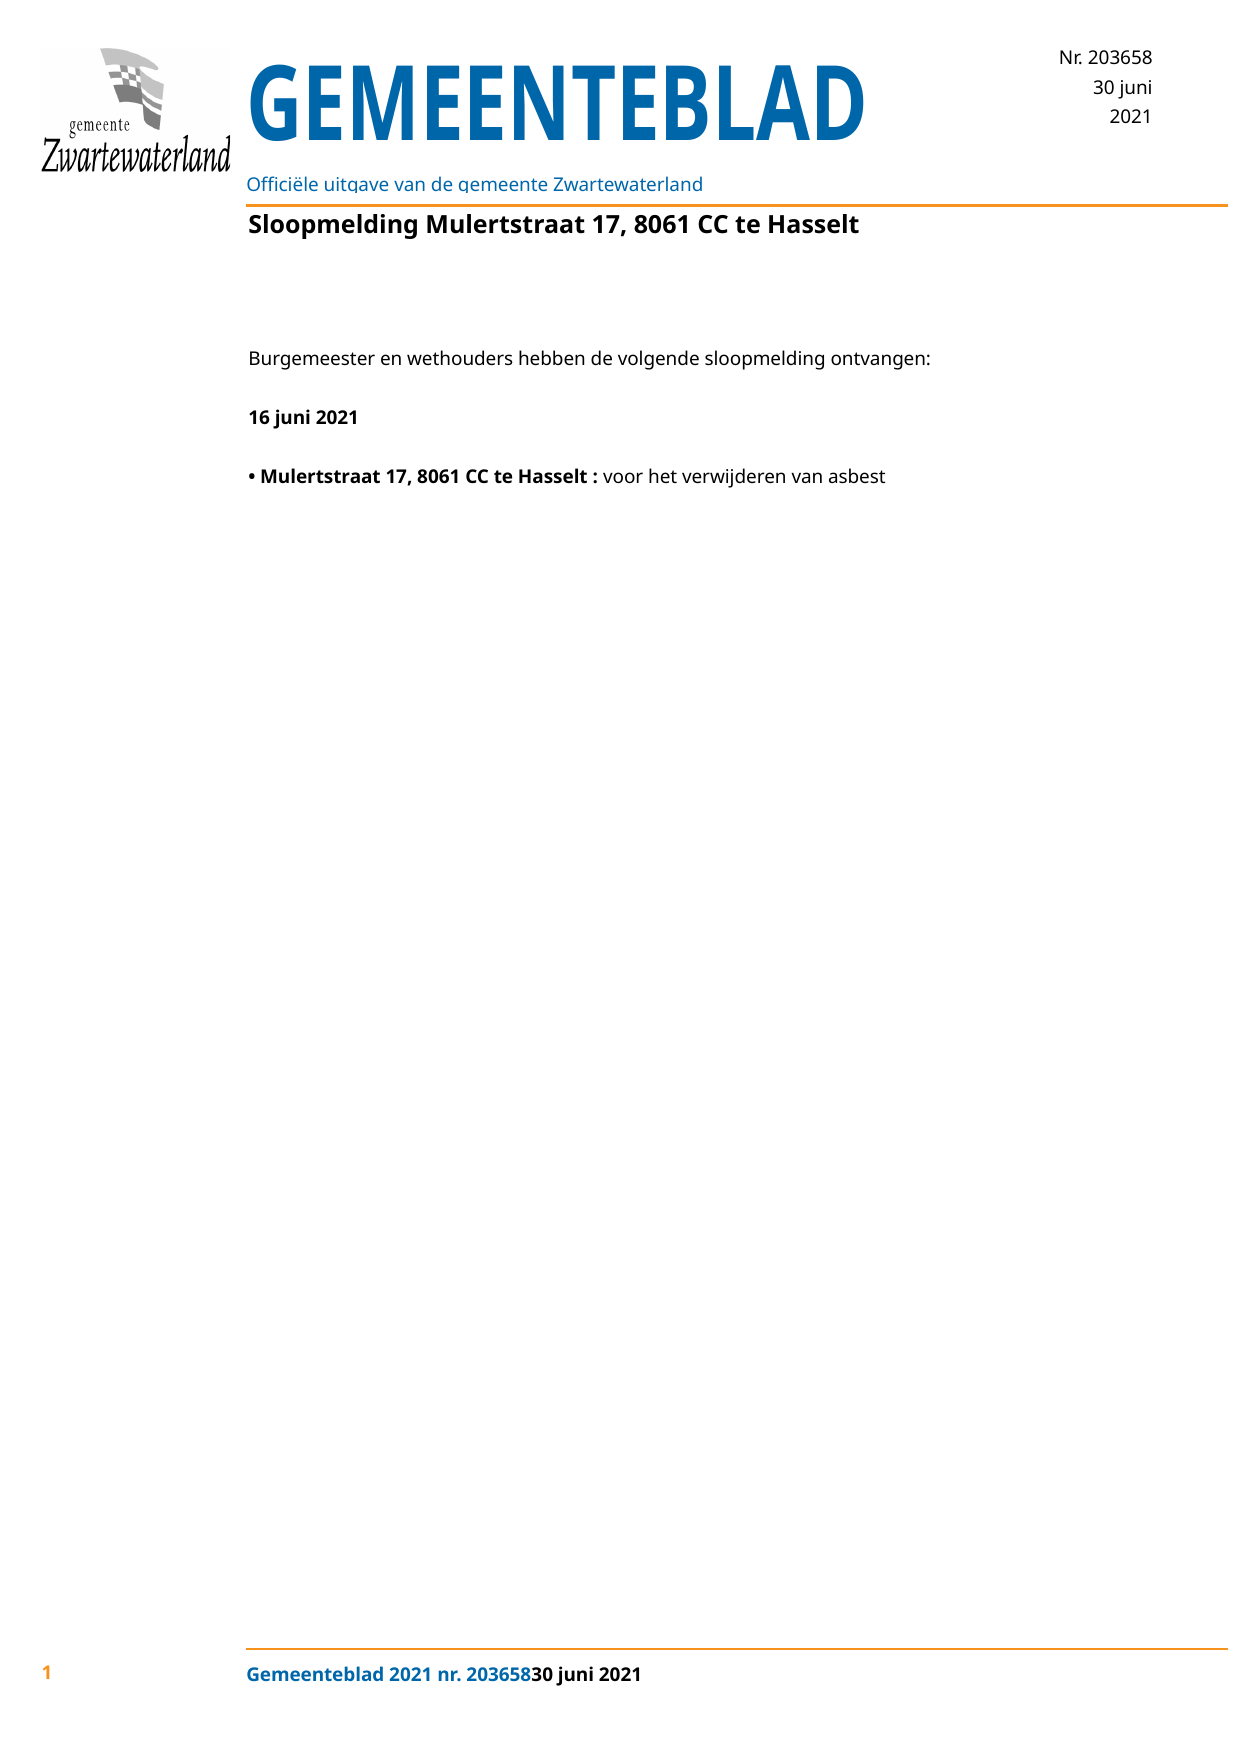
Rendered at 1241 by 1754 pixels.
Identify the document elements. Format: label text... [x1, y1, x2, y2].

text • Mulertstraat 17, 8061 CC te Hasselt : voor het verwijderen van asbest [248, 464, 1152, 489]
text Burgemeester en wethouders hebben de volgende sloopmelding ontvangen: [248, 345, 1152, 371]
text Sloopmelding Mulertstraat 17, 8061 CC te Hasselt [248, 207, 1152, 241]
picture [41, 47, 231, 172]
text 16 juni 2021 [248, 404, 1152, 430]
